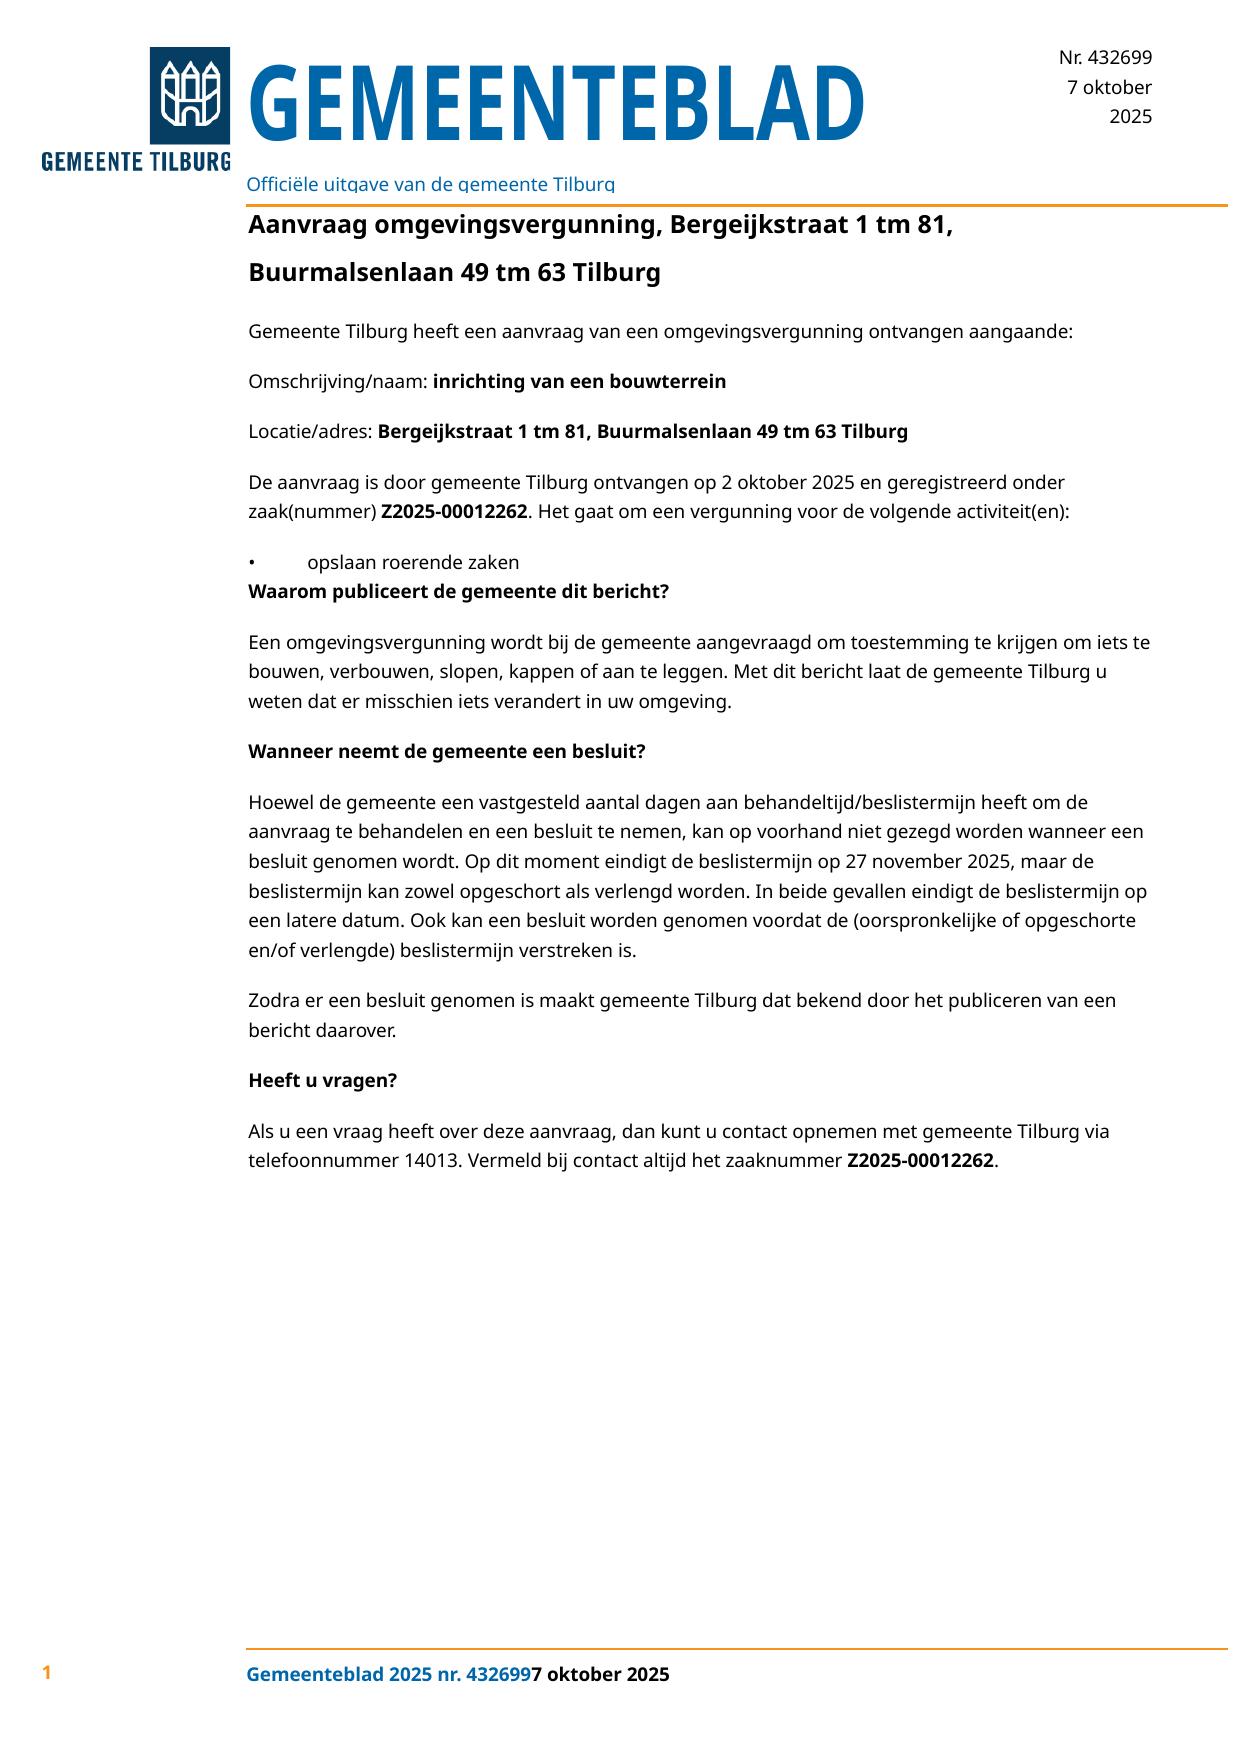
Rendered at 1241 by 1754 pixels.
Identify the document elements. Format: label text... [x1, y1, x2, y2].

text Hoewel de gemeente een vastgesteld aantal dagen aan behandeltijd/beslistermijn heeft om de aanvraag te behandelen en een besluit te nemen, kan op voorhand niet gezegd worden wanneer een besluit genomen wordt. Op dit moment eindigt de beslistermijn op 27 november 2025, maar de beslistermijn kan zowel opgeschort als verlengd worden. In beide gevallen eindigt de beslistermijn op een latere datum. Ook kan een besluit worden genomen voordat de (oorspronkelijke of opgeschorte en/of verlengde) beslistermijn verstreken is. [248, 789, 1152, 963]
text Locatie/adres: Bergeijkstraat 1 tm 81, Buurmalsenlaan 49 tm 63 Tilburg [248, 419, 1152, 444]
list opslaan roerende zaken [248, 549, 1152, 575]
text Aanvraag omgevingsvergunning, Bergeijkstraat 1 tm 81, Buurmalsenlaan 49 tm 63 Tilburg [248, 207, 1152, 288]
text Wanneer neemt de gemeente een besluit? [248, 739, 1152, 764]
text Heeft u vragen? [248, 1067, 1152, 1093]
text Omschrijving/naam: inrichting van een bouwterrein [248, 368, 1152, 394]
text De aanvraag is door gemeente Tilburg ontvangen op 2 oktober 2025 en geregistreerd onder zaak(nummer) Z2025-00012262. Het gaat om een vergunning voor de volgende activiteit(en): [248, 469, 1152, 524]
text Zodra er een besluit genomen is maakt gemeente Tilburg dat bekend door het publiceren van een bericht daarover. [248, 987, 1152, 1043]
text Gemeente Tilburg heeft een aanvraag van een omgevingsvergunning ontvangen aangaande: [248, 318, 1152, 344]
picture [41, 47, 231, 172]
text Een omgevingsvergunning wordt bij de gemeente aangevraagd om toestemming te krijgen om iets te bouwen, verbouwen, slopen, kappen of aan te leggen. Met dit bericht laat de gemeente Tilburg u weten dat er misschien iets verandert in uw omgeving. [248, 629, 1152, 714]
text Waarom publiceert de gemeente dit bericht? [248, 579, 1152, 604]
text Als u een vraag heeft over deze aanvraag, dan kunt u contact opnemen met gemeente Tilburg via telefoonnummer 14013. Vermeld bij contact altijd het zaaknummer Z2025-00012262. [248, 1118, 1152, 1173]
